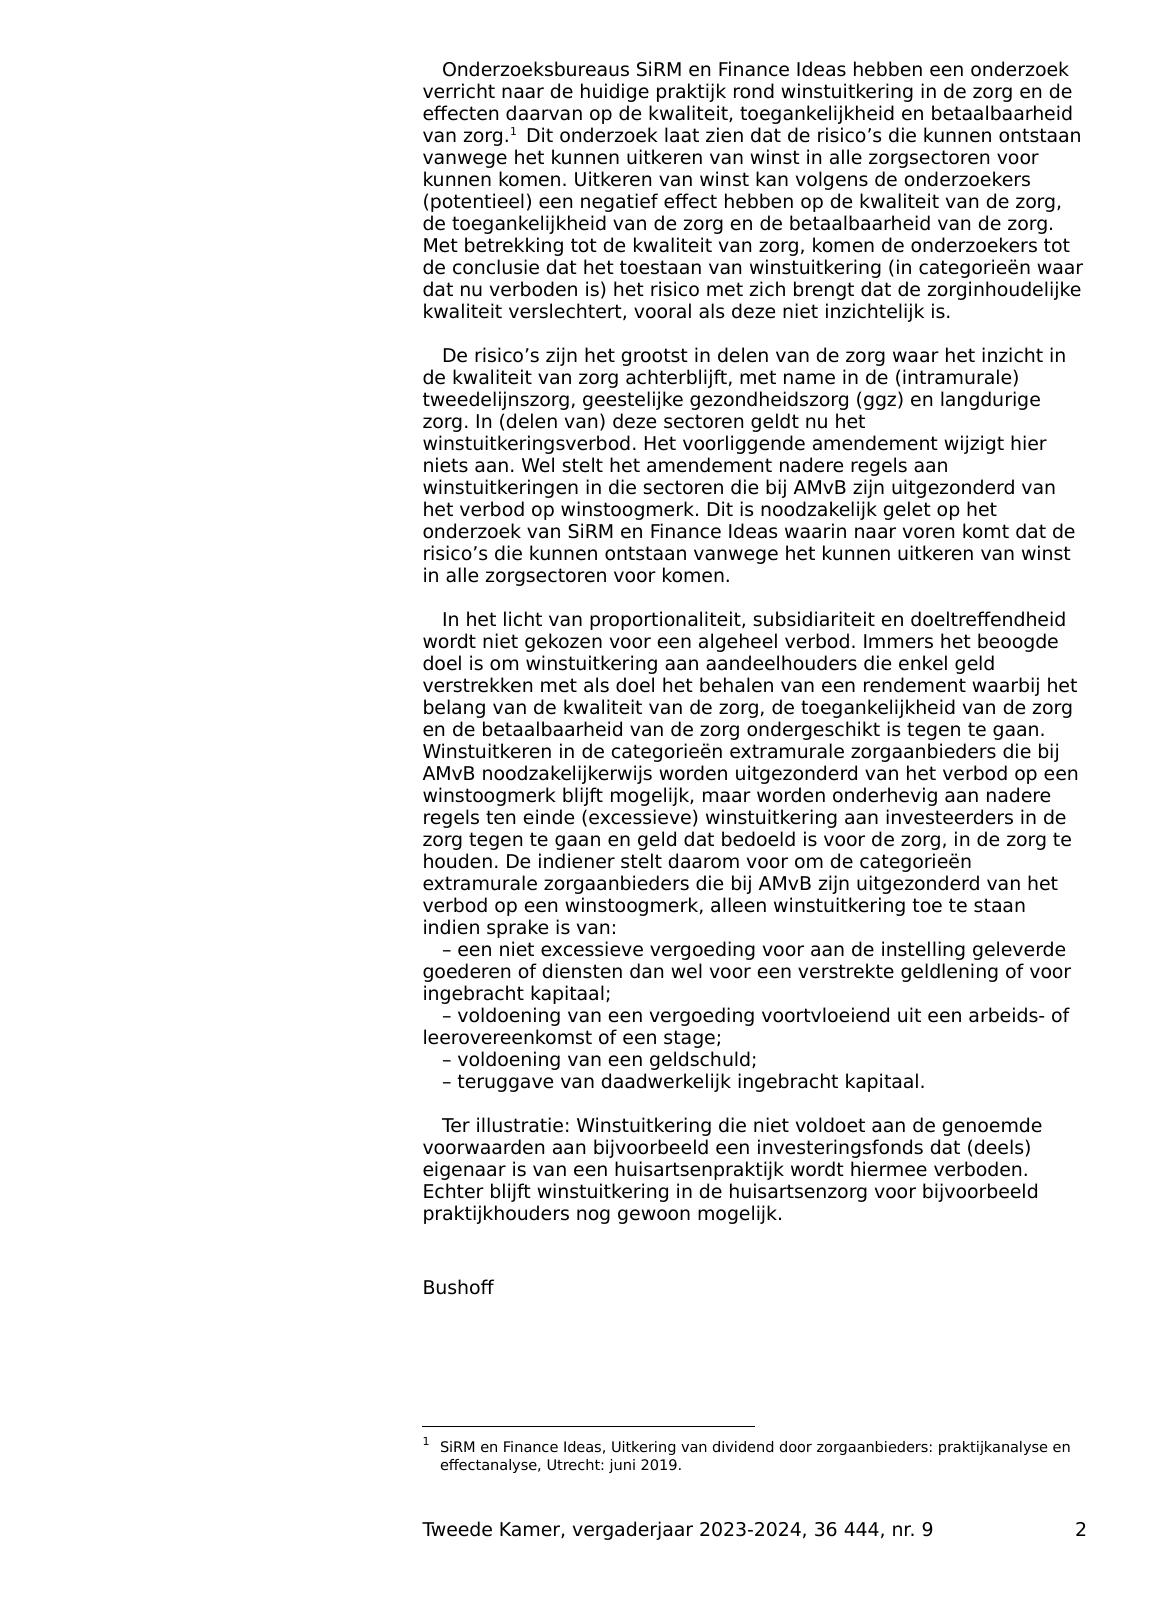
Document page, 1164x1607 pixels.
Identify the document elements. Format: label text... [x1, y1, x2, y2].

text Bushoff [422, 1254, 1087, 1298]
text – een niet excessieve vergoeding voor aan de instelling geleverde goederen of diensten dan wel voor een verstrekte geldlening of voor ingebracht kapitaal; [422, 939, 1087, 1004]
text Onderzoeksbureaus SiRM en Finance Ideas hebben een onderzoek verricht naar de huidige praktijk rond winstuitkering in de zorg en de effecten daarvan op de kwaliteit, toegankelijkheid en betaalbaarheid van zorg. Dit onderzoek laat zien dat de risico’s die kunnen ontstaan vanwege het kunnen uitkeren van winst in alle zorgsectoren voor kunnen komen. Uitkeren van winst kan volgens de onderzoekers (potentieel) een negatief effect hebben op de kwaliteit van de zorg, de toegankelijkheid van de zorg en de betaalbaarheid van de zorg. Met betrekking tot de kwaliteit van zorg, komen de onderzoekers tot de conclusie dat het toestaan van winstuitkering (in categorieën waar dat nu verboden is) het risico met zich brengt dat de zorginhoudelijke kwaliteit verslechtert, vooral als deze niet inzichtelijk is. [422, 59, 1087, 323]
text – voldoening van een vergoeding voortvloeiend uit een arbeids- of leerovereenkomst of een stage; [422, 1004, 1087, 1048]
text – teruggave van daadwerkelijk ingebracht kapitaal. [422, 1071, 1087, 1092]
text De risico’s zijn het grootst in delen van de zorg waar het inzicht in de kwaliteit van zorg achterblijft, met name in de (intramurale) tweedelijnszorg, geestelijke gezondheidszorg (ggz) en langdurige zorg. In (delen van) deze sectoren geldt nu het winstuitkeringsverbod. Het voorliggende amendement wijzigt hier niets aan. Wel stelt het amendement nadere regels aan winstuitkeringen in die sectoren die bij AMvB zijn uitgezonderd van het verbod op winstoogmerk. Dit is noodzakelijk gelet op het onderzoek van SiRM en Finance Ideas waarin naar voren komt dat de risico’s die kunnen ontstaan vanwege het kunnen uitkeren van winst in alle zorgsectoren voor komen. [422, 345, 1087, 587]
text In het licht van proportionaliteit, subsidiariteit en doeltreffendheid wordt niet gekozen voor een algeheel verbod. Immers het beoogde doel is om winstuitkering aan aandeelhouders die enkel geld verstrekken met als doel het behalen van een rendement waarbij het belang van de kwaliteit van de zorg, de toegankelijkheid van de zorg en de betaalbaarheid van de zorg ondergeschikt is tegen te gaan. Winstuitkeren in de categorieën extramurale zorgaanbieders die bij AMvB noodzakelijkerwijs worden uitgezonderd van het verbod op een winstoogmerk blijft mogelijk, maar worden onderhevig aan nadere regels ten einde (excessieve) winstuitkering aan investeerders in de zorg tegen te gaan en geld dat bedoeld is voor de zorg, in de zorg te houden. De indiener stelt daarom voor om de categorieën extramurale zorgaanbieders die bij AMvB zijn uitgezonderd van het verbod op een winstoogmerk, alleen winstuitkering toe te staan indien sprake is van: [422, 609, 1087, 939]
text – voldoening van een geldschuld; [422, 1048, 1087, 1071]
text SiRM en Finance Ideas, Uitkering van dividend door zorgaanbieders: praktijkanalyse en effectanalyse, Utrecht: juni 2019. [422, 1435, 1087, 1474]
text Ter illustratie: Winstuitkering die niet voldoet aan de genoemde voorwaarden aan bijvoorbeeld een investeringsfonds dat (deels) eigenaar is van een huisartsenpraktijk wordt hiermee verboden. Echter blijft winstuitkering in de huisartsenzorg voor bijvoorbeeld praktijkhouders nog gewoon mogelijk. [422, 1115, 1087, 1224]
